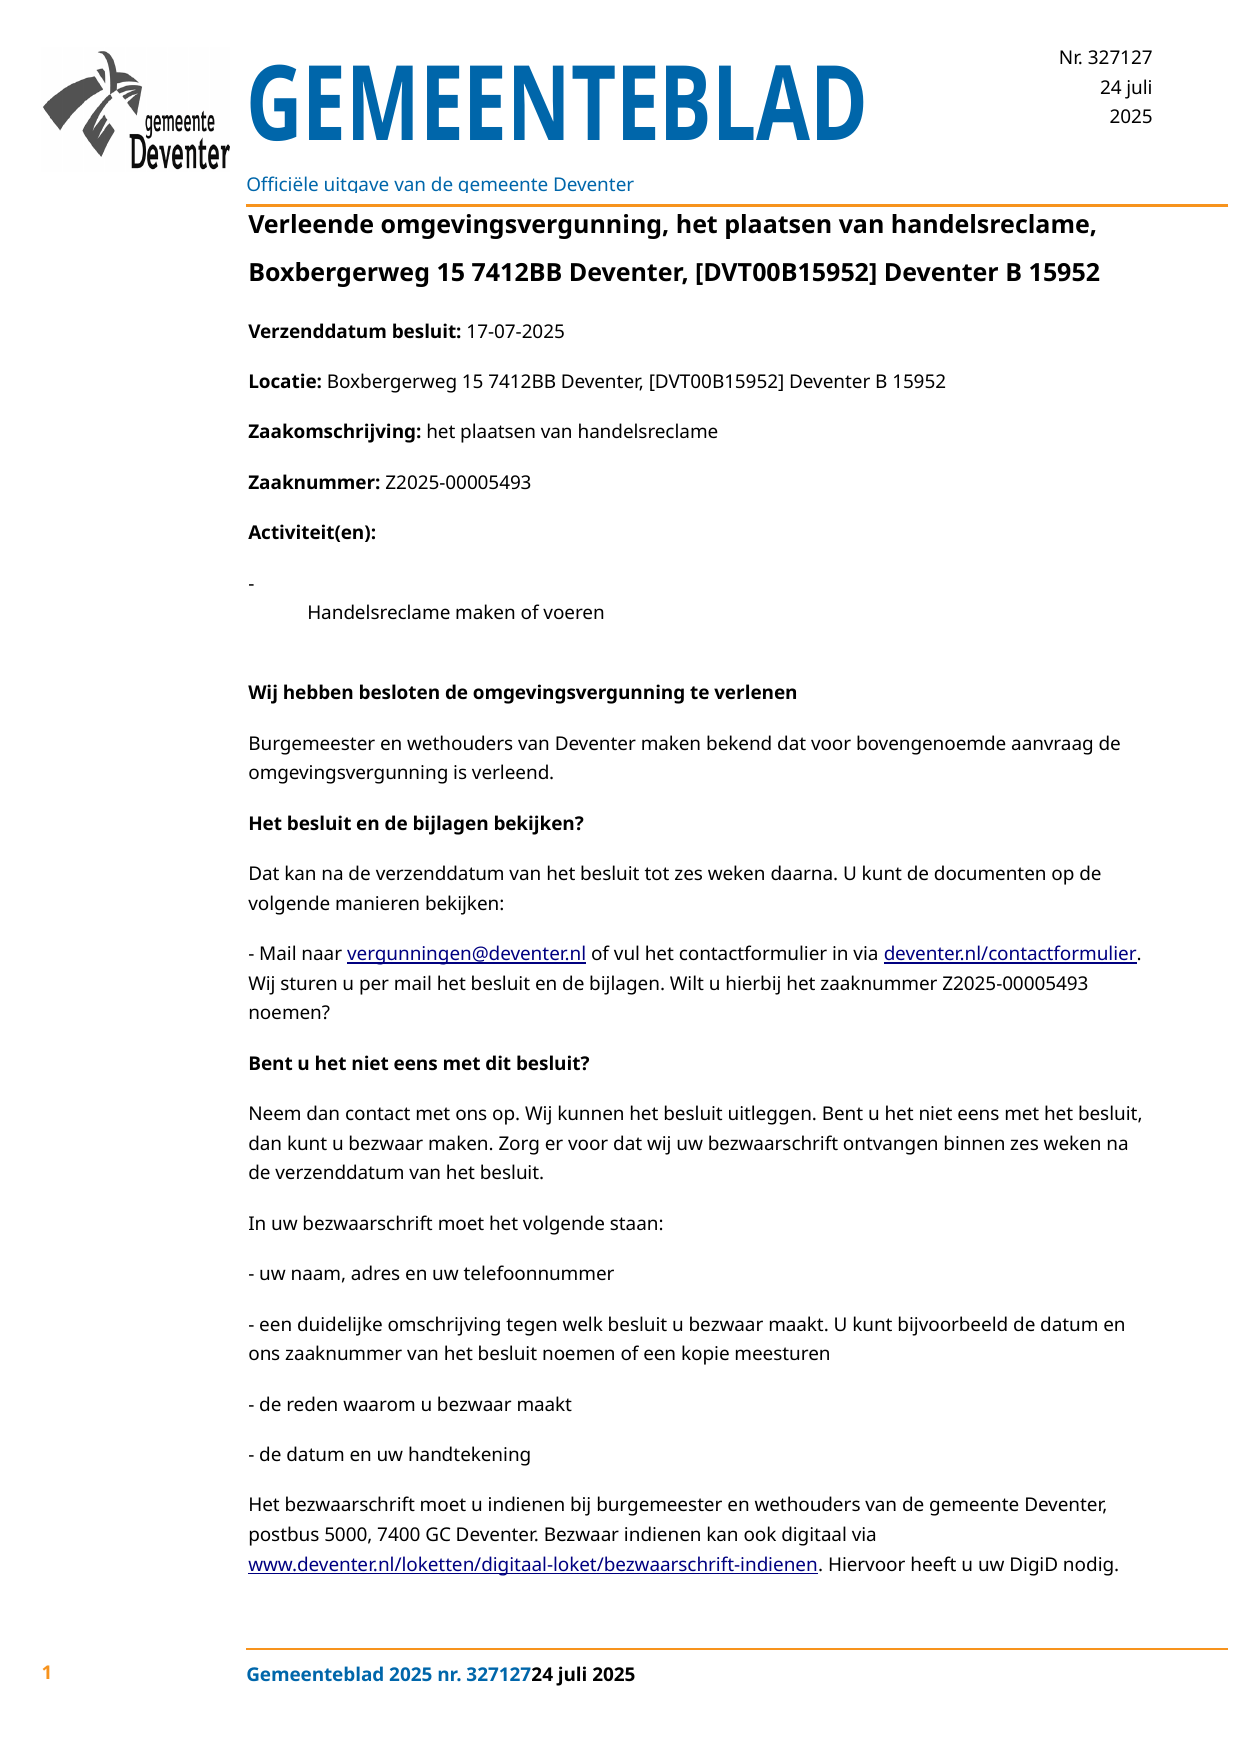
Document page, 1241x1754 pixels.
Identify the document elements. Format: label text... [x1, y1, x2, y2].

text Burgemeester en wethouders van Deventer maken bekend dat voor bovengenoemde aanvraag de omgevingsvergunning is verleend. [248, 730, 1152, 785]
text Verleende omgevingsvergunning, het plaatsen van handelsreclame, Boxbergerweg 15 7412BB Deventer, [DVT00B15952] Deventer B 15952 [248, 207, 1152, 288]
text - uw naam, adres en uw telefoonnummer [248, 1260, 1152, 1286]
text In uw bezwaarschrift moet het volgende staan: [248, 1210, 1152, 1236]
text Neem dan contact met ons op. Wij kunnen het besluit uitleggen. Bent u het niet eens met het besluit, dan kunt u bezwaar maken. Zorg er voor dat wij uw bezwaarschrift ontvangen binnen zes weken na de verzenddatum van het besluit. [248, 1100, 1152, 1185]
text Verzenddatum besluit: 17-07-2025 [248, 318, 1152, 344]
text Locatie: Boxbergerweg 15 7412BB Deventer, [DVT00B15952] Deventer B 15952 [248, 368, 1152, 394]
text Het bezwaarschrift moet u indienen bij burgemeester en wethouders van de gemeente Deventer, postbus 5000, 7400 GC Deventer. Bezwaar indienen kan ook digitaal via www.deventer.nl/loketten/digitaal-loket/bezwaarschrift-indienen. Hiervoor heeft u uw DigiD nodig. [248, 1492, 1152, 1577]
text Het besluit en de bijlagen bekijken? [248, 810, 1152, 836]
text Activiteit(en): [248, 519, 1152, 545]
text - de datum en uw handtekening [248, 1441, 1152, 1467]
text - een duidelijke omschrijving tegen welk besluit u bezwaar maakt. U kunt bijvoorbeeld de datum en ons zaaknummer van het besluit noemen of een kopie meesturen [248, 1311, 1152, 1366]
text Zaaknummer: Z2025-00005493 [248, 469, 1152, 495]
text Zaakomschrijving: het plaatsen van handelsreclame [248, 419, 1152, 444]
text Bent u het niet eens met dit besluit? [248, 1050, 1152, 1076]
text Dat kan na de verzenddatum van het besluit tot zes weken daarna. U kunt de documenten op de volgende manieren bekijken: [248, 860, 1152, 916]
list Handelsreclame maken of voeren [248, 599, 1152, 625]
text - Mail naar vergunningen@deventer.nl of vul het contactformulier in via deventer.nl/contactformulier. Wij sturen u per mail het besluit en de bijlagen. Wilt u hierbij het zaaknummer Z2025-00005493 noemen? [248, 940, 1152, 1025]
picture [41, 47, 231, 172]
text Wij hebben besloten de omgevingsvergunning te verlenen [248, 679, 1152, 705]
text - de reden waarom u bezwaar maakt [248, 1391, 1152, 1417]
